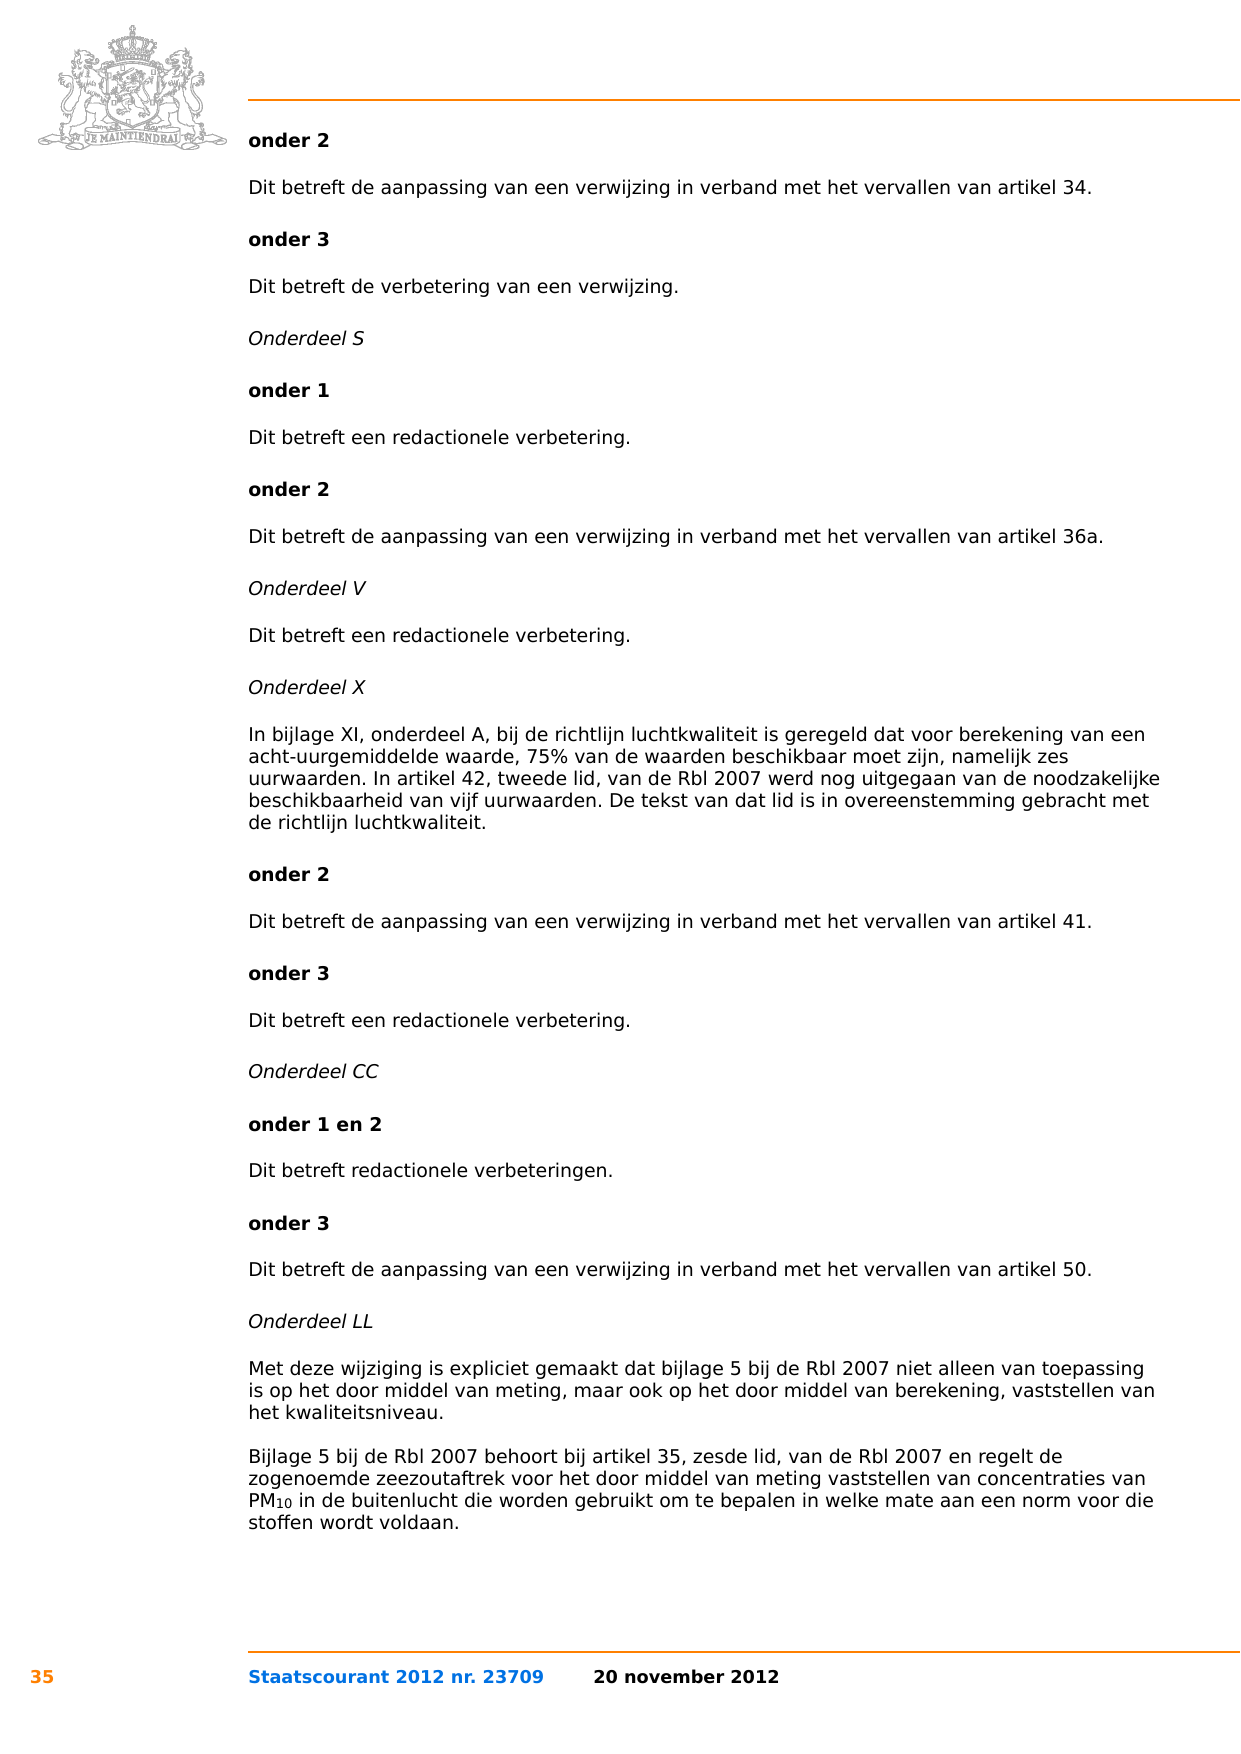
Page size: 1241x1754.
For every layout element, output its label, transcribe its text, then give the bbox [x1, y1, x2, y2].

text Dit betreft een redactionele verbetering. [248, 427, 1163, 449]
subtitle onder 2 [248, 479, 1163, 501]
text Dit betreft de aanpassing van een verwijzing in verband met het vervallen van artikel 34. [248, 177, 1163, 199]
text Dit betreft een redactionele verbetering. [248, 1009, 1163, 1031]
text Dit betreft de aanpassing van een verwijzing in verband met het vervallen van artikel 50. [248, 1259, 1163, 1281]
subtitle onder 3 [248, 962, 1163, 984]
text Dit betreft de aanpassing van een verwijzing in verband met het vervallen van artikel 41. [248, 911, 1163, 932]
subtitle Onderdeel S [248, 328, 1163, 350]
subtitle Onderdeel V [248, 578, 1163, 600]
subtitle onder 2 [248, 130, 1163, 152]
text Dit betreft een redactionele verbetering. [248, 625, 1163, 647]
text In bijlage XI, onderdeel A, bij de richtlijn luchtkwaliteit is geregeld dat voor berekening van een acht-uurgemiddelde waarde, 75% van de waarden beschikbaar moet zijn, namelijk zes uurwaarden. In artikel 42, tweede lid, van de Rbl 2007 werd nog uitgegaan van de noodzakelijke beschikbaarheid van vijf uurwaarden. De tekst van dat lid is in overeenstemming gebracht met de richtlijn luchtkwaliteit. [248, 724, 1163, 833]
text Dit betreft de verbetering van een verwijzing. [248, 276, 1163, 298]
subtitle Onderdeel CC [248, 1061, 1163, 1083]
subtitle Onderdeel LL [248, 1311, 1163, 1333]
subtitle onder 3 [248, 229, 1163, 251]
text Bijlage 5 bij de Rbl 2007 behoort bij artikel 35, zesde lid, van de Rbl 2007 en regelt de zogenoemde zeezoutaftrek voor het door middel van meting vaststellen van concentraties van PM10 in de buitenlucht die worden gebruikt om te bepalen in welke mate aan een norm voor die stoffen wordt voldaan. [248, 1446, 1163, 1534]
subtitle Onderdeel X [248, 677, 1163, 699]
subtitle onder 2 [248, 863, 1163, 886]
picture [38, 25, 227, 150]
subtitle onder 1 en 2 [248, 1113, 1163, 1135]
text Dit betreft de aanpassing van een verwijzing in verband met het vervallen van artikel 36a. [248, 526, 1163, 548]
text Dit betreft redactionele verbeteringen. [248, 1160, 1163, 1182]
subtitle onder 3 [248, 1212, 1163, 1234]
subtitle onder 1 [248, 380, 1163, 402]
text Met deze wijziging is expliciet gemaakt dat bijlage 5 bij de Rbl 2007 niet alleen van toepassing is op het door middel van meting, maar ook op het door middel van berekening, vaststellen van het kwaliteitsniveau. [248, 1358, 1163, 1424]
